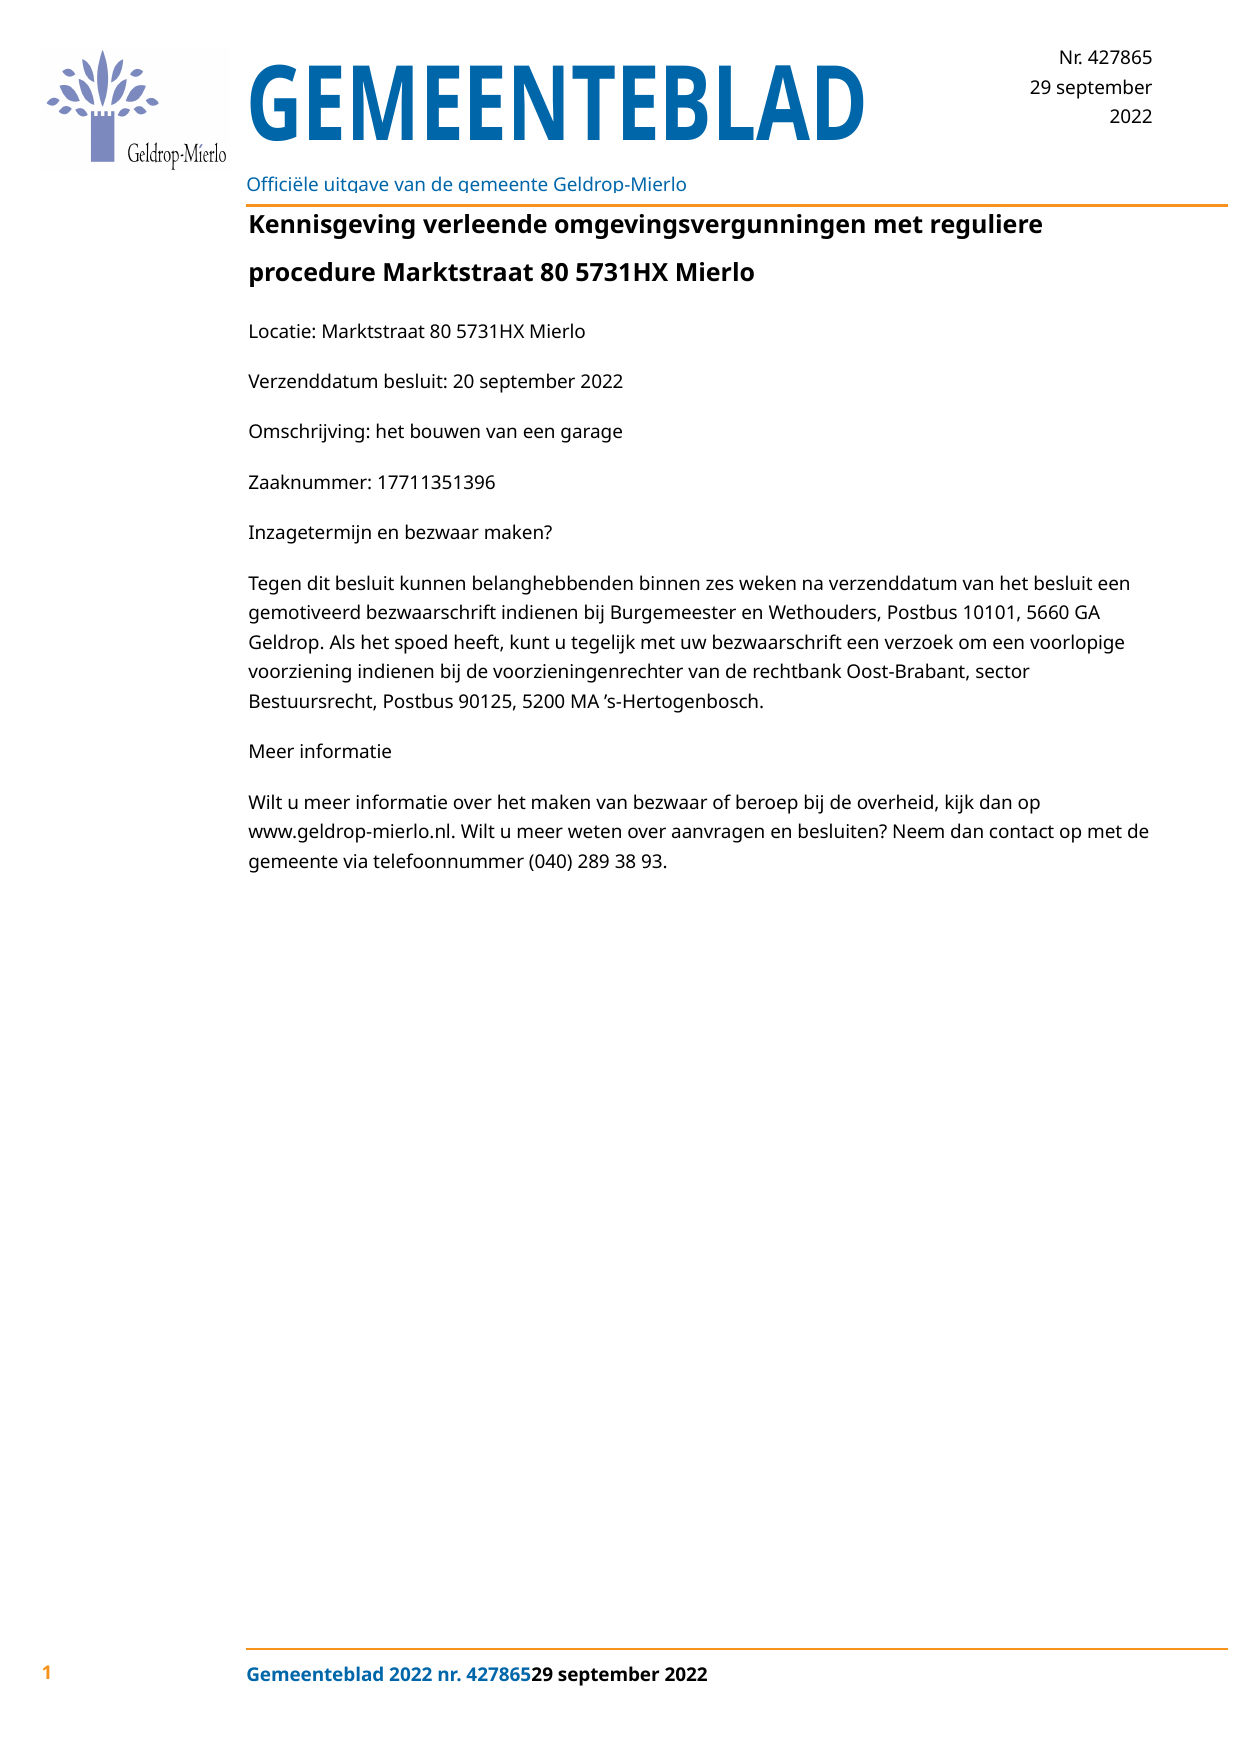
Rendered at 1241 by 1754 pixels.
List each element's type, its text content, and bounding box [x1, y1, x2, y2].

text Inzagetermijn en bezwaar maken? [248, 519, 1152, 545]
text Verzenddatum besluit: 20 september 2022 [248, 368, 1152, 394]
picture [41, 47, 231, 172]
text Meer informatie [248, 739, 1152, 764]
text Tegen dit besluit kunnen belanghebbenden binnen zes weken na verzenddatum van het besluit een gemotiveerd bezwaarschrift indienen bij Burgemeester en Wethouders, Postbus 10101, 5660 GA Geldrop. Als het spoed heeft, kunt u tegelijk met uw bezwaarschrift een verzoek om een voorlopige voorziening indienen bij de voorzieningenrechter van de rechtbank Oost-Brabant, sector Bestuursrecht, Postbus 90125, 5200 MA ’s-Hertogenbosch. [248, 570, 1152, 714]
text Zaaknummer: 17711351396 [248, 469, 1152, 495]
text Wilt u meer informatie over het maken van bezwaar of beroep bij de overheid, kijk dan op www.geldrop-mierlo.nl. Wilt u meer weten over aanvragen en besluiten? Neem dan contact op met de gemeente via telefoonnummer (040) 289 38 93. [248, 789, 1152, 874]
text Omschrijving: het bouwen van een garage [248, 419, 1152, 444]
text Kennisgeving verleende omgevingsvergunningen met reguliere procedure Marktstraat 80 5731HX Mierlo [248, 207, 1152, 288]
text Locatie: Marktstraat 80 5731HX Mierlo [248, 318, 1152, 344]
